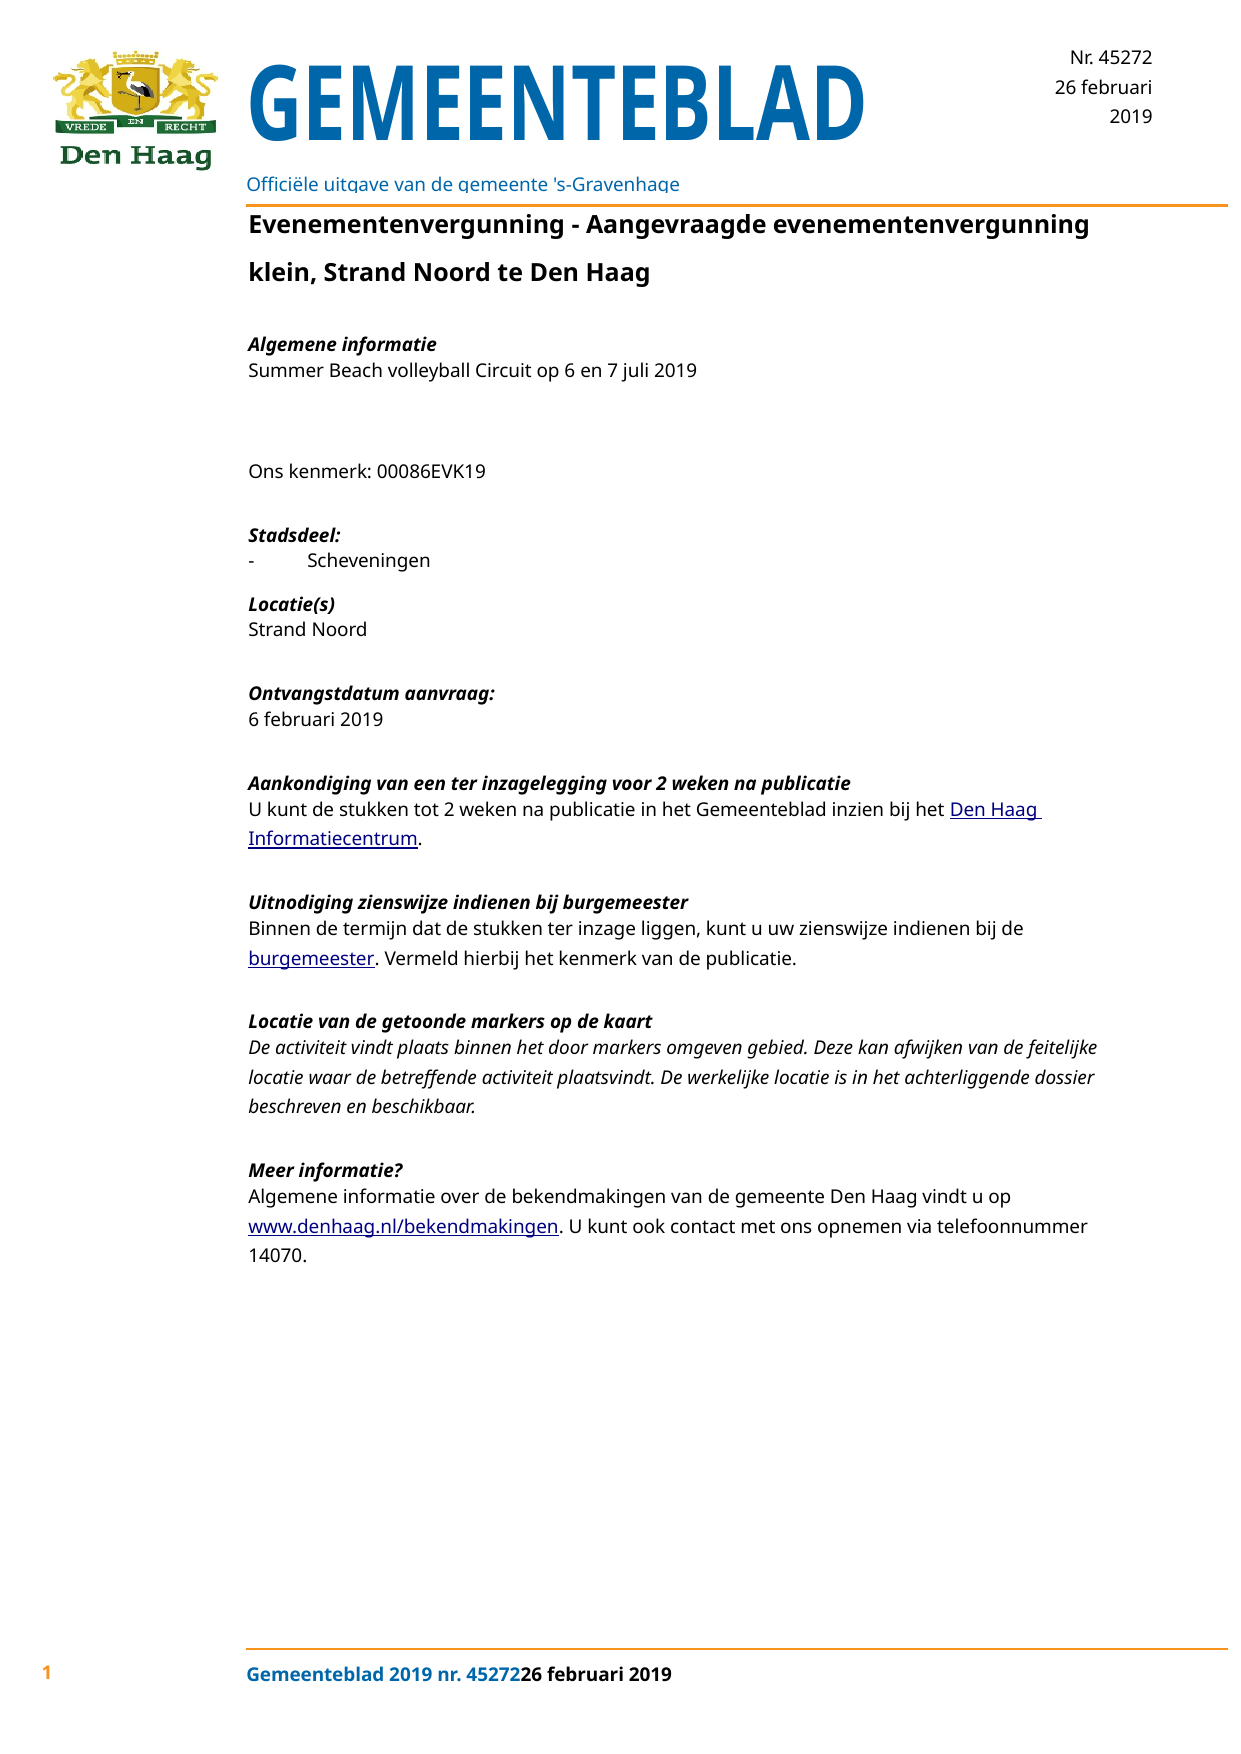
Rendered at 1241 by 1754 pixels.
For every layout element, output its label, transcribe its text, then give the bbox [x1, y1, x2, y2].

text Aankondiging van een ter inzagelegging voor 2 weken na publicatie [248, 770, 1152, 796]
text Meer informatie? [248, 1158, 1152, 1183]
text Locatie(s) [248, 591, 1152, 617]
text Algemene informatie [248, 331, 1152, 357]
picture [41, 47, 231, 172]
text Algemene informatie over de bekendmakingen van de gemeente Den Haag vindt u op www.denhaag.nl/bekendmakingen. U kunt ook contact met ons opnemen via telefoonnummer 14070. [248, 1183, 1152, 1268]
text Binnen de termijn dat de stukken ter inzage liggen, kunt u uw zienswijze indienen bij de burgemeester. Vermeld hierbij het kenmerk van de publicatie. [248, 915, 1152, 971]
text Stadsdeel: [248, 522, 1152, 548]
text Ons kenmerk: 00086EVK19 [248, 458, 1152, 484]
text Locatie van de getoonde markers op de kaart [248, 1009, 1152, 1034]
text De activiteit vindt plaats binnen het door markers omgeven gebied. Deze kan afwijken van de feitelijke locatie waar de betreffende activiteit plaatsvindt. De werkelijke locatie is in het achterliggende dossier beschreven en beschikbaar. [248, 1034, 1152, 1119]
text Ontvangstdatum aanvraag: [248, 681, 1152, 706]
text U kunt de stukken tot 2 weken na publicatie in het Gemeenteblad inzien bij het Den Haag Informatiecentrum. [248, 796, 1152, 851]
text Summer Beach volleyball Circuit op 6 en 7 juli 2019 [248, 357, 1152, 383]
text Strand Noord [248, 617, 1152, 642]
text 6 februari 2019 [248, 706, 1152, 732]
text Evenementenvergunning - Aangevraagde evenementenvergunning klein, Strand Noord te Den Haag [248, 207, 1152, 288]
list Scheveningen [248, 548, 1152, 573]
text Uitnodiging zienswijze indienen bij burgemeester [248, 889, 1152, 915]
